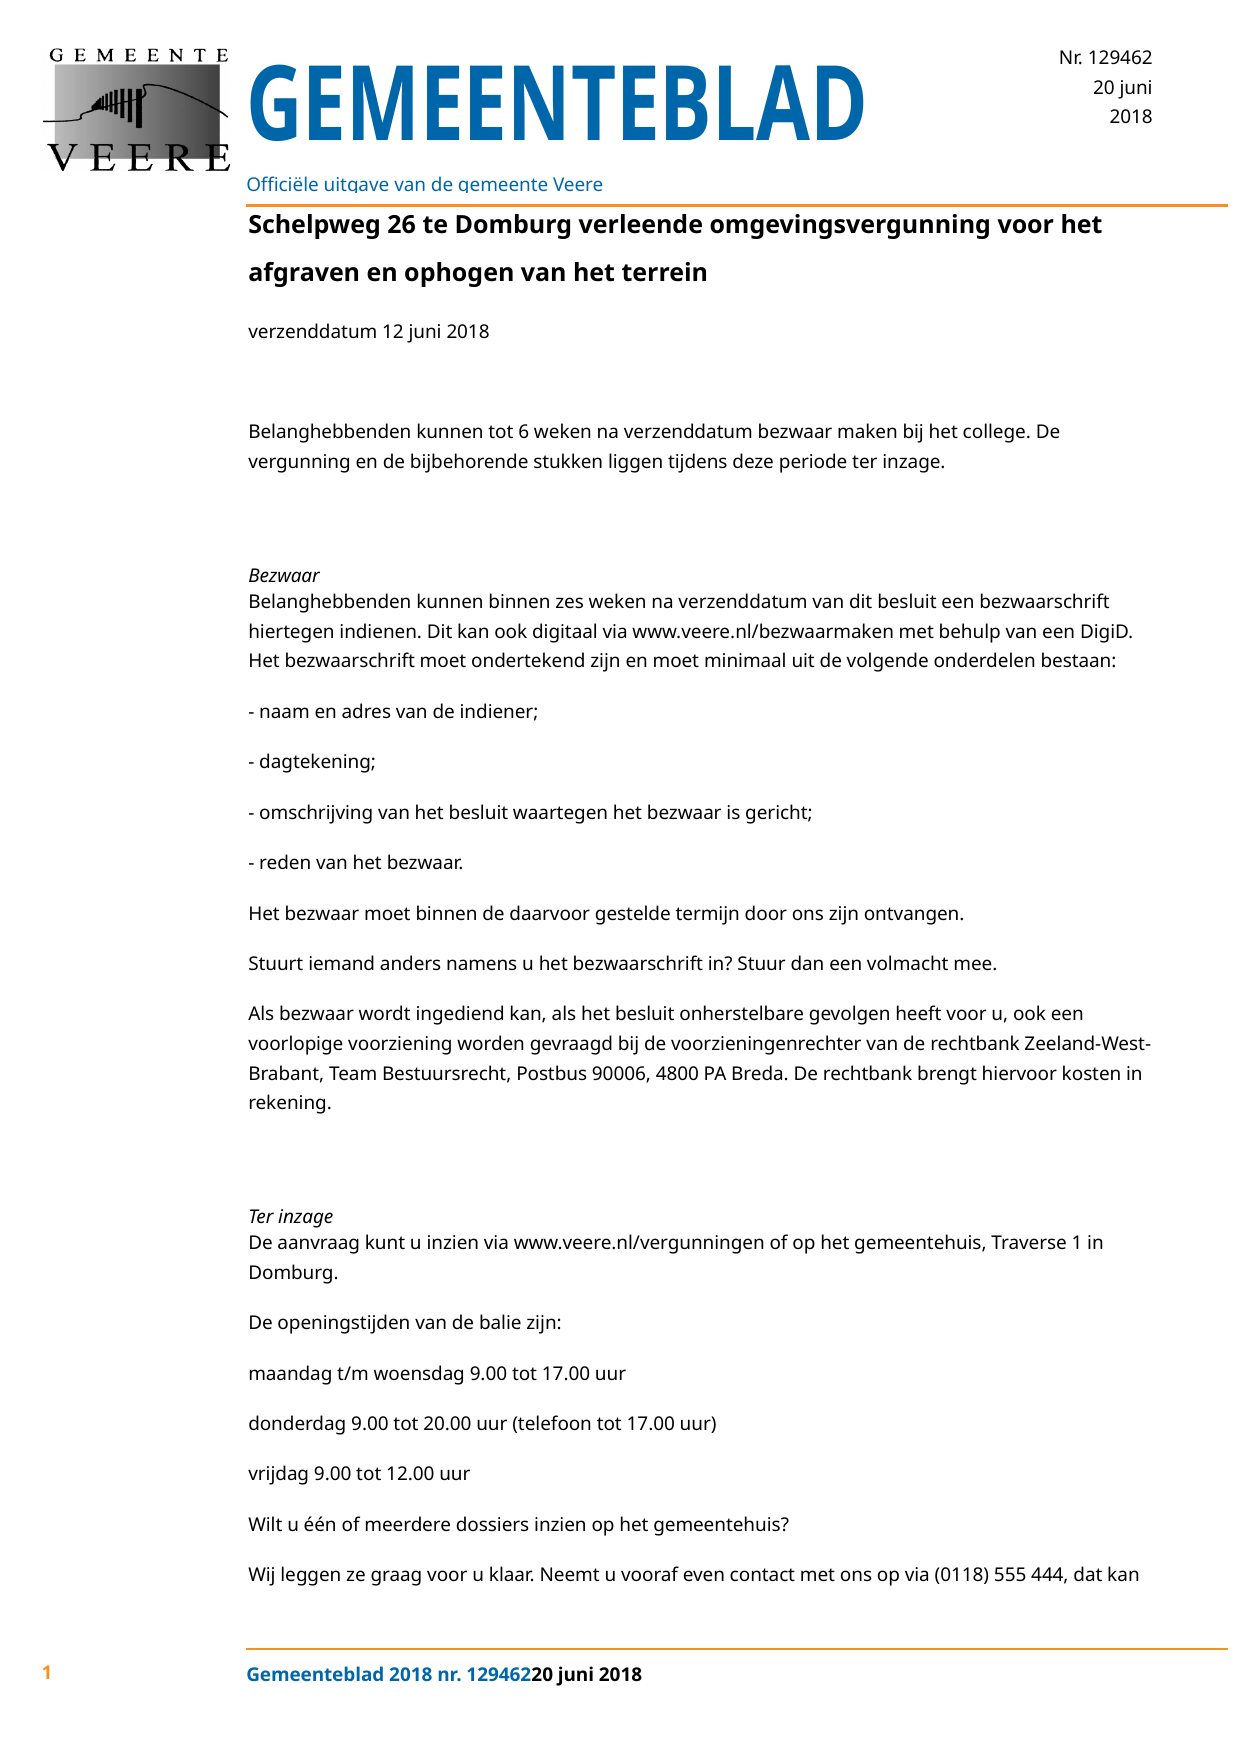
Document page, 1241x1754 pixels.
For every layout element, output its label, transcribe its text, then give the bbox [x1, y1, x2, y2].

picture [41, 47, 231, 172]
text - naam en adres van de indiener; [248, 698, 1152, 724]
text Belanghebbenden kunnen tot 6 weken na verzenddatum bezwaar maken bij het college. De vergunning en de bijbehorende stukken liggen tijdens deze periode ter inzage. [248, 419, 1152, 474]
text donderdag 9.00 tot 20.00 uur (telefoon tot 17.00 uur) [248, 1410, 1152, 1436]
text Belanghebbenden kunnen binnen zes weken na verzenddatum van dit besluit een bezwaarschrift hiertegen indienen. Dit kan ook digitaal via www.veere.nl/bezwaarmaken met behulp van een DigiD. Het bezwaarschrift moet ondertekend zijn en moet minimaal uit de volgende onderdelen bestaan: [248, 588, 1152, 673]
text Wij leggen ze graag voor u klaar. Neemt u vooraf even contact met ons op via (0118) 555 444, dat kan [248, 1561, 1152, 1587]
text Schelpweg 26 te Domburg verleende omgevingsvergunning voor het afgraven en ophogen van het terrein [248, 207, 1152, 288]
text vrijdag 9.00 tot 12.00 uur [248, 1461, 1152, 1486]
text Ter inzage [248, 1204, 1152, 1229]
text maandag t/m woensdag 9.00 tot 17.00 uur [248, 1360, 1152, 1386]
text De aanvraag kunt u inzien via www.veere.nl/vergunningen of op het gemeentehuis, Traverse 1 in Domburg. [248, 1229, 1152, 1285]
text Bezwaar [248, 563, 1152, 588]
text Wilt u één of meerdere dossiers inzien op het gemeentehuis? [248, 1511, 1152, 1537]
text - omschrijving van het besluit waartegen het bezwaar is gericht; [248, 799, 1152, 824]
text verzenddatum 12 juni 2018 [248, 318, 1152, 344]
text Het bezwaar moet binnen de daarvoor gestelde termijn door ons zijn ontvangen. [248, 900, 1152, 925]
text Stuurt iemand anders namens u het bezwaarschrift in? Stuur dan een volmacht mee. [248, 950, 1152, 976]
text De openingstijden van de balie zijn: [248, 1309, 1152, 1335]
text - dagtekening; [248, 748, 1152, 774]
text Als bezwaar wordt ingediend kan, als het besluit onherstelbare gevolgen heeft voor u, ook een voorlopige voorziening worden gevraagd bij de voorzieningenrechter van de rechtbank Zeeland-West-Brabant, Team Bestuursrecht, Postbus 90006, 4800 PA Breda. De rechtbank brengt hiervoor kosten in rekening. [248, 1001, 1152, 1115]
text - reden van het bezwaar. [248, 849, 1152, 875]
